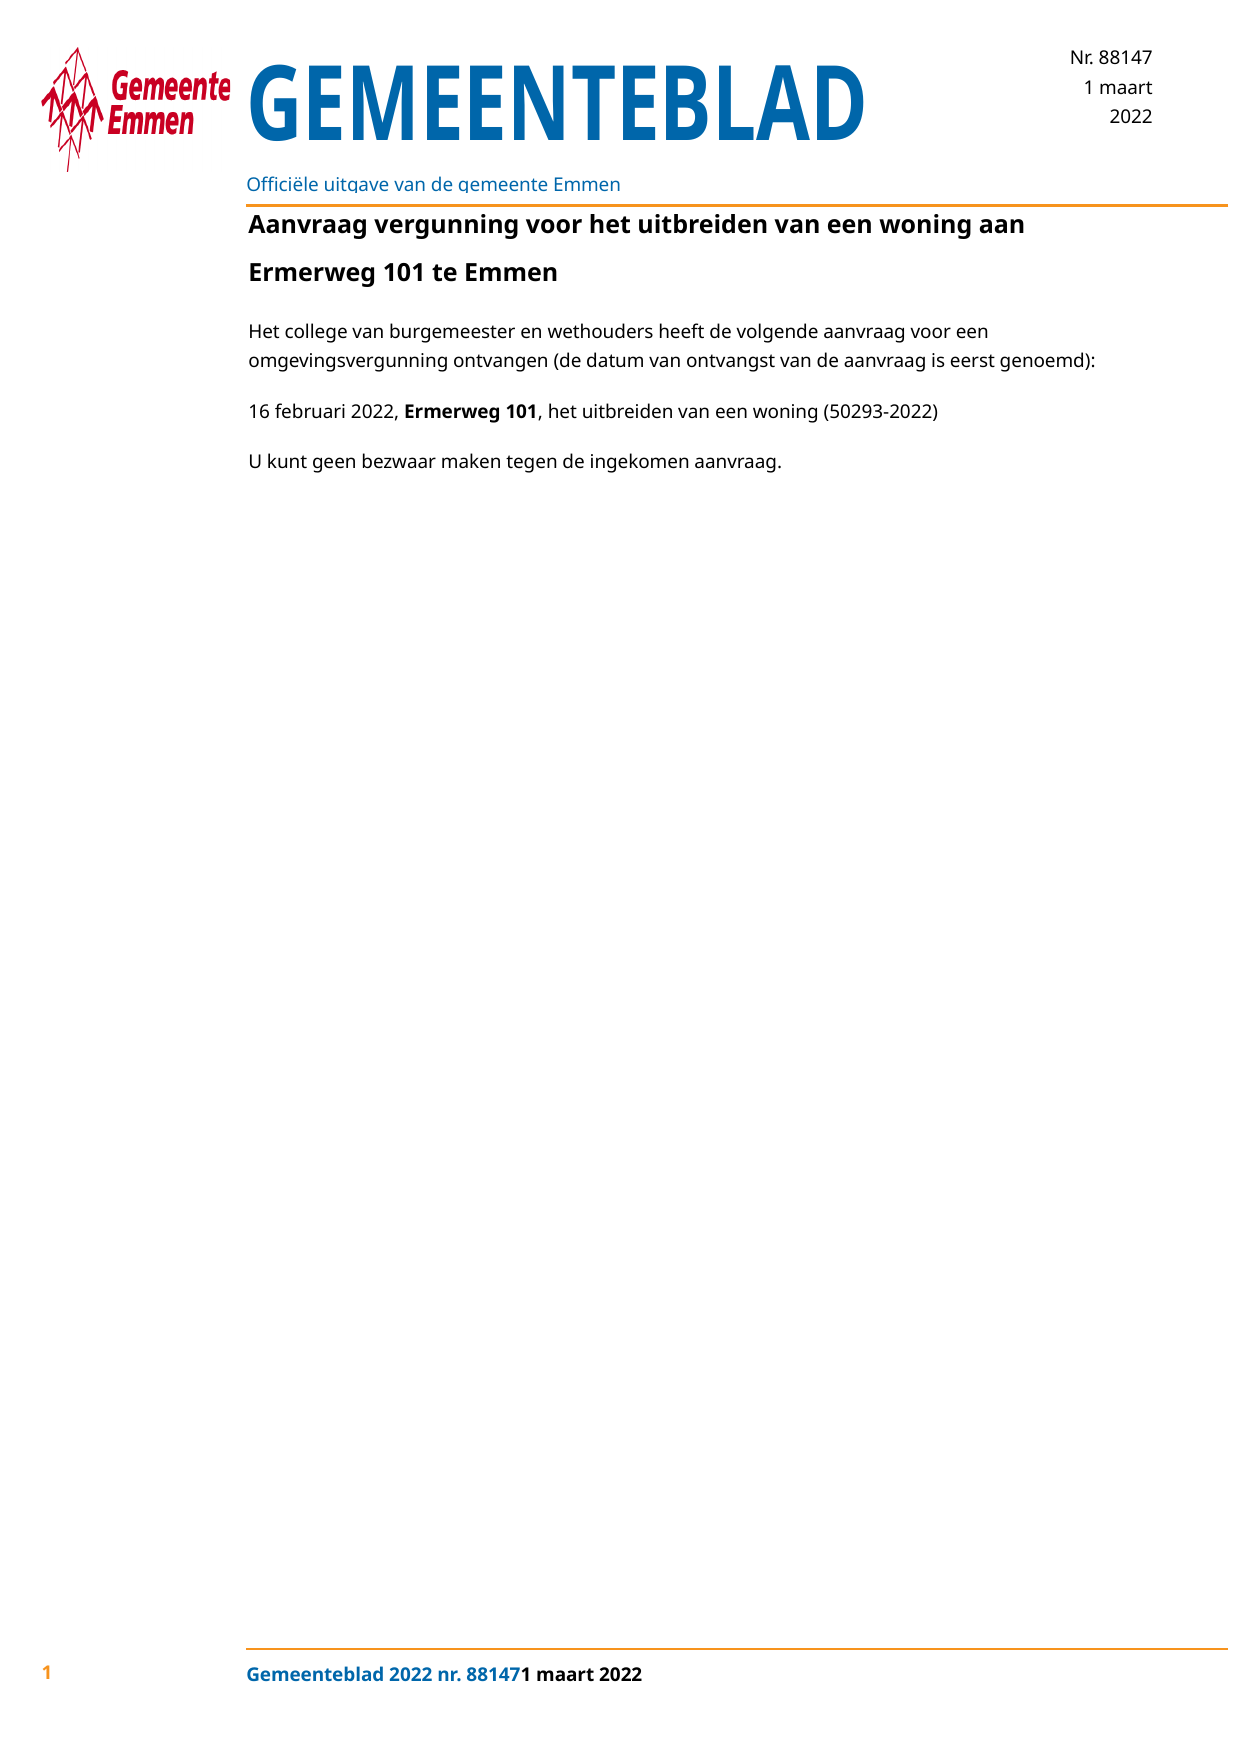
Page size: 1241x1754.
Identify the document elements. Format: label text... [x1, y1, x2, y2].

text U kunt geen bezwaar maken tegen de ingekomen aanvraag. [248, 448, 1152, 474]
picture [41, 47, 231, 172]
text Het college van burgemeester en wethouders heeft de volgende aanvraag voor een omgevingsvergunning ontvangen (de datum van ontvangst van de aanvraag is eerst genoemd): [248, 318, 1152, 373]
text 16 februari 2022, Ermerweg 101, het uitbreiden van een woning (50293-2022) [248, 398, 1152, 424]
text Aanvraag vergunning voor het uitbreiden van een woning aan Ermerweg 101 te Emmen [248, 207, 1152, 288]
